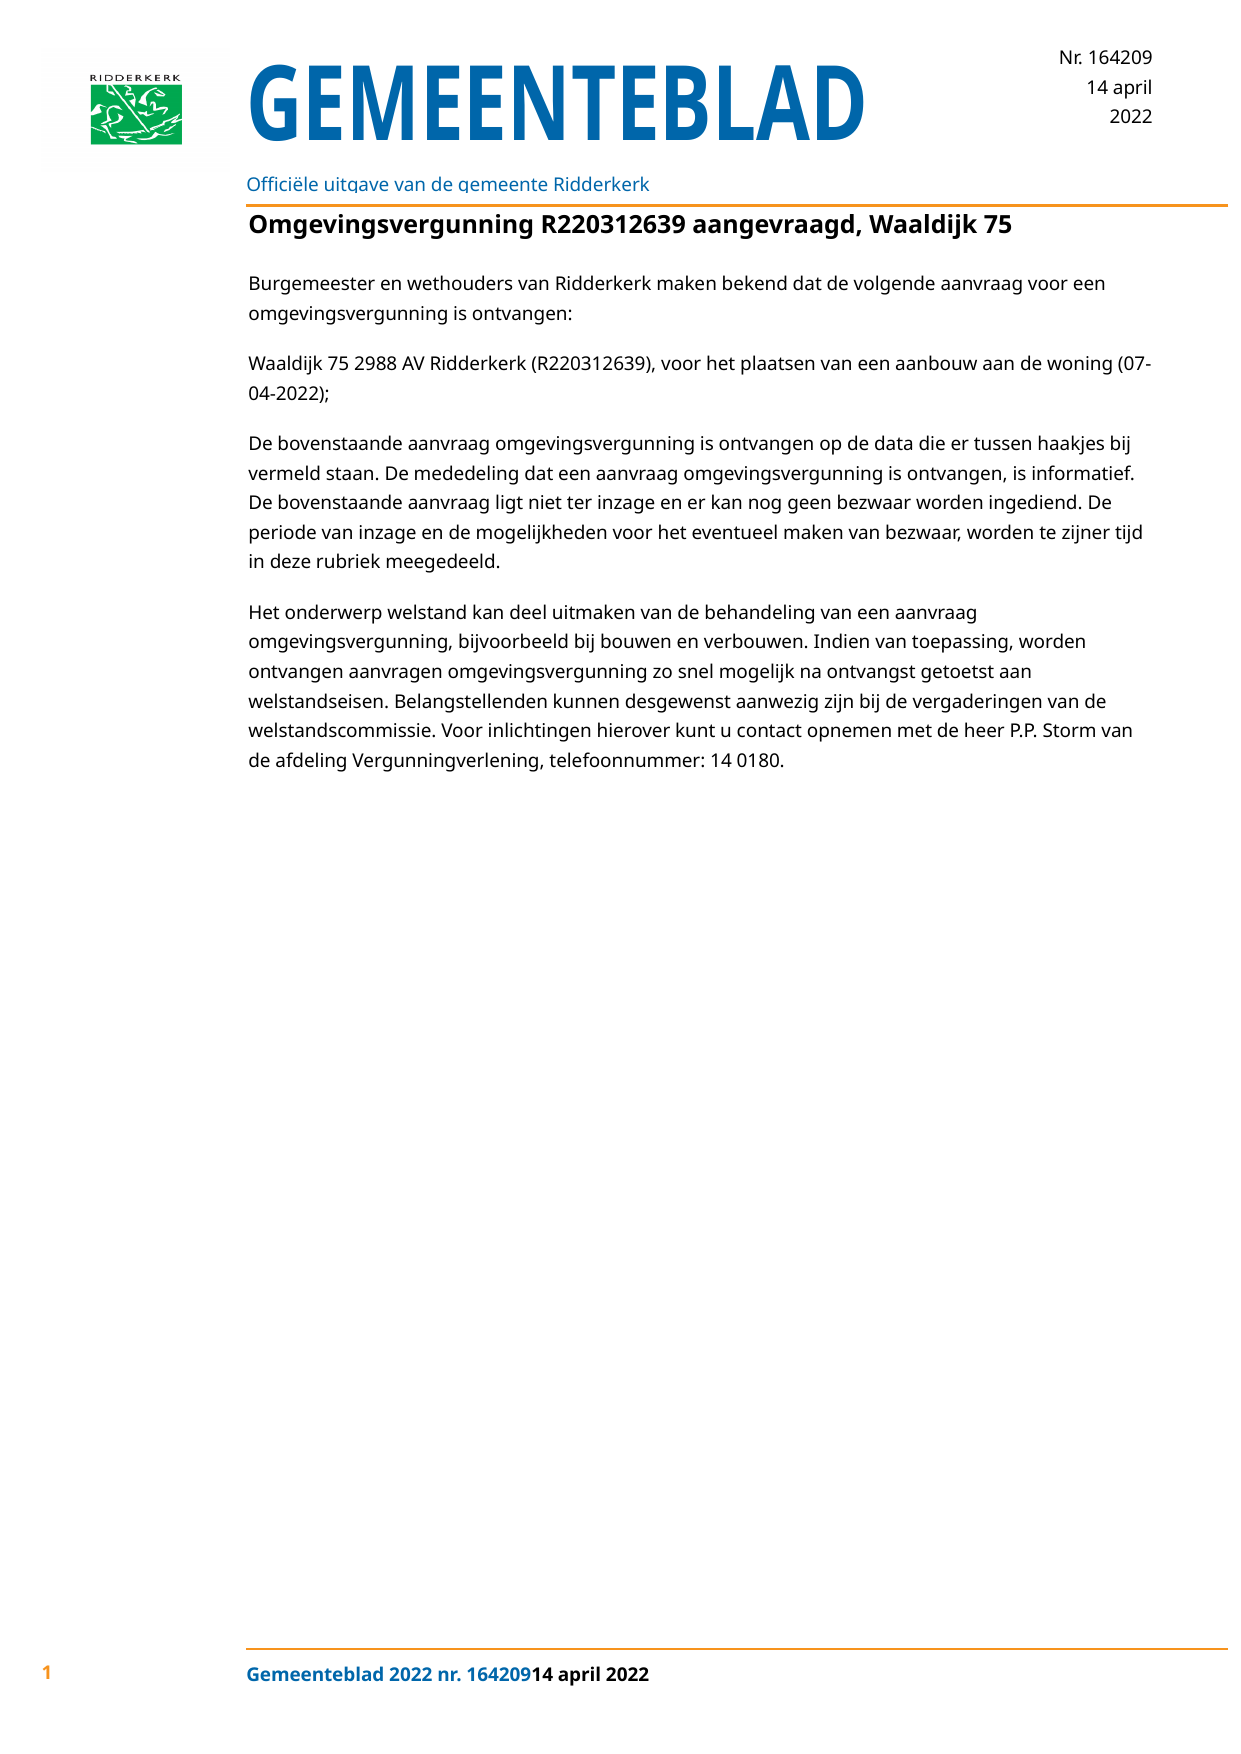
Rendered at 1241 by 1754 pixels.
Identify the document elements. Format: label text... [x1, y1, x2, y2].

picture [41, 47, 231, 172]
text De bovenstaande aanvraag omgevingsvergunning is ontvangen op de data die er tussen haakjes bij vermeld staan. De mededeling dat een aanvraag omgevingsvergunning is ontvangen, is informatief. De bovenstaande aanvraag ligt niet ter inzage en er kan nog geen bezwaar worden ingediend. De periode van inzage en de mogelijkheden voor het eventueel maken van bezwaar, worden te zijner tijd in deze rubriek meegedeeld. [248, 430, 1152, 574]
text Waaldijk 75 2988 AV Ridderkerk (R220312639), voor het plaatsen van een aanbouw aan de woning (07-04-2022); [248, 350, 1152, 406]
text Omgevingsvergunning R220312639 aangevraagd, Waaldijk 75 [248, 207, 1152, 241]
text Het onderwerp welstand kan deel uitmaken van de behandeling van een aanvraag omgevingsvergunning, bijvoorbeeld bij bouwen en verbouwen. Indien van toepassing, worden ontvangen aanvragen omgevingsvergunning zo snel mogelijk na ontvangst getoetst aan welstandseisen. Belangstellenden kunnen desgewenst aanwezig zijn bij de vergaderingen van de welstandscommissie. Voor inlichtingen hierover kunt u contact opnemen met de heer P.P. Storm van de afdeling Vergunningverlening, telefoonnummer: 14 0180. [248, 599, 1152, 773]
text Burgemeester en wethouders van Ridderkerk maken bekend dat de volgende aanvraag voor een omgevingsvergunning is ontvangen: [248, 270, 1152, 326]
